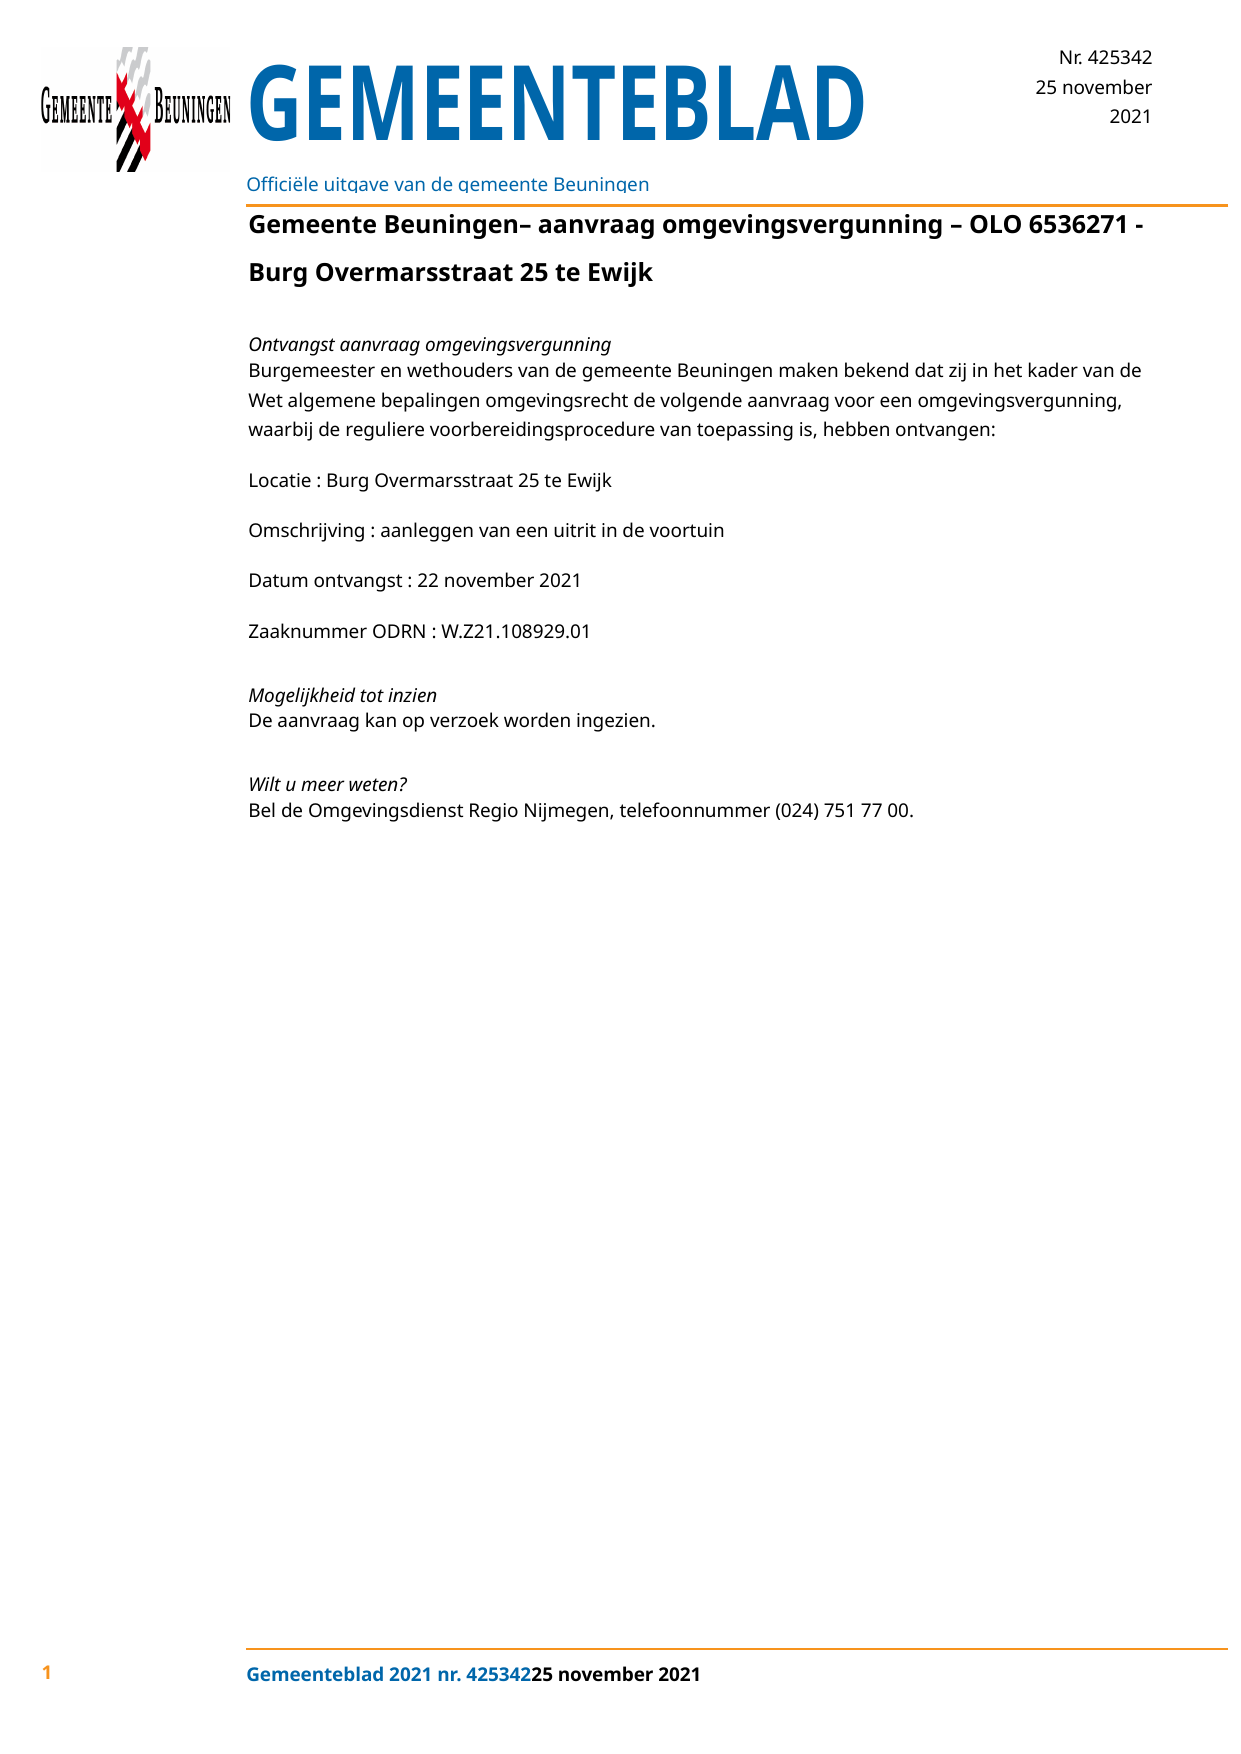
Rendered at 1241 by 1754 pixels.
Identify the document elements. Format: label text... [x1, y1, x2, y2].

text Locatie : Burg Overmarsstraat 25 te Ewijk [248, 467, 1152, 492]
text Gemeente Beuningen– aanvraag omgevingsvergunning – OLO 6536271 - Burg Overmarsstraat 25 te Ewijk [248, 207, 1152, 288]
text Bel de Omgevingsdienst Regio Nijmegen, telefoonnummer (024) 751 77 00. [248, 797, 1152, 823]
text Zaaknummer ODRN : W.Z21.108929.01 [248, 618, 1152, 644]
text Datum ontvangst : 22 november 2021 [248, 568, 1152, 593]
picture [41, 47, 231, 172]
text Ontvangst aanvraag omgevingsvergunning [248, 331, 1152, 357]
text De aanvraag kan op verzoek worden ingezien. [248, 708, 1152, 733]
text Wilt u meer weten? [248, 772, 1152, 797]
text Omschrijving : aanleggen van een uitrit in de voortuin [248, 517, 1152, 543]
text Burgemeester en wethouders van de gemeente Beuningen maken bekend dat zij in het kader van de Wet algemene bepalingen omgevingsrecht de volgende aanvraag voor een omgevingsvergunning, waarbij de reguliere voorbereidingsprocedure van toepassing is, hebben ontvangen: [248, 357, 1152, 442]
text Mogelijkheid tot inzien [248, 682, 1152, 708]
